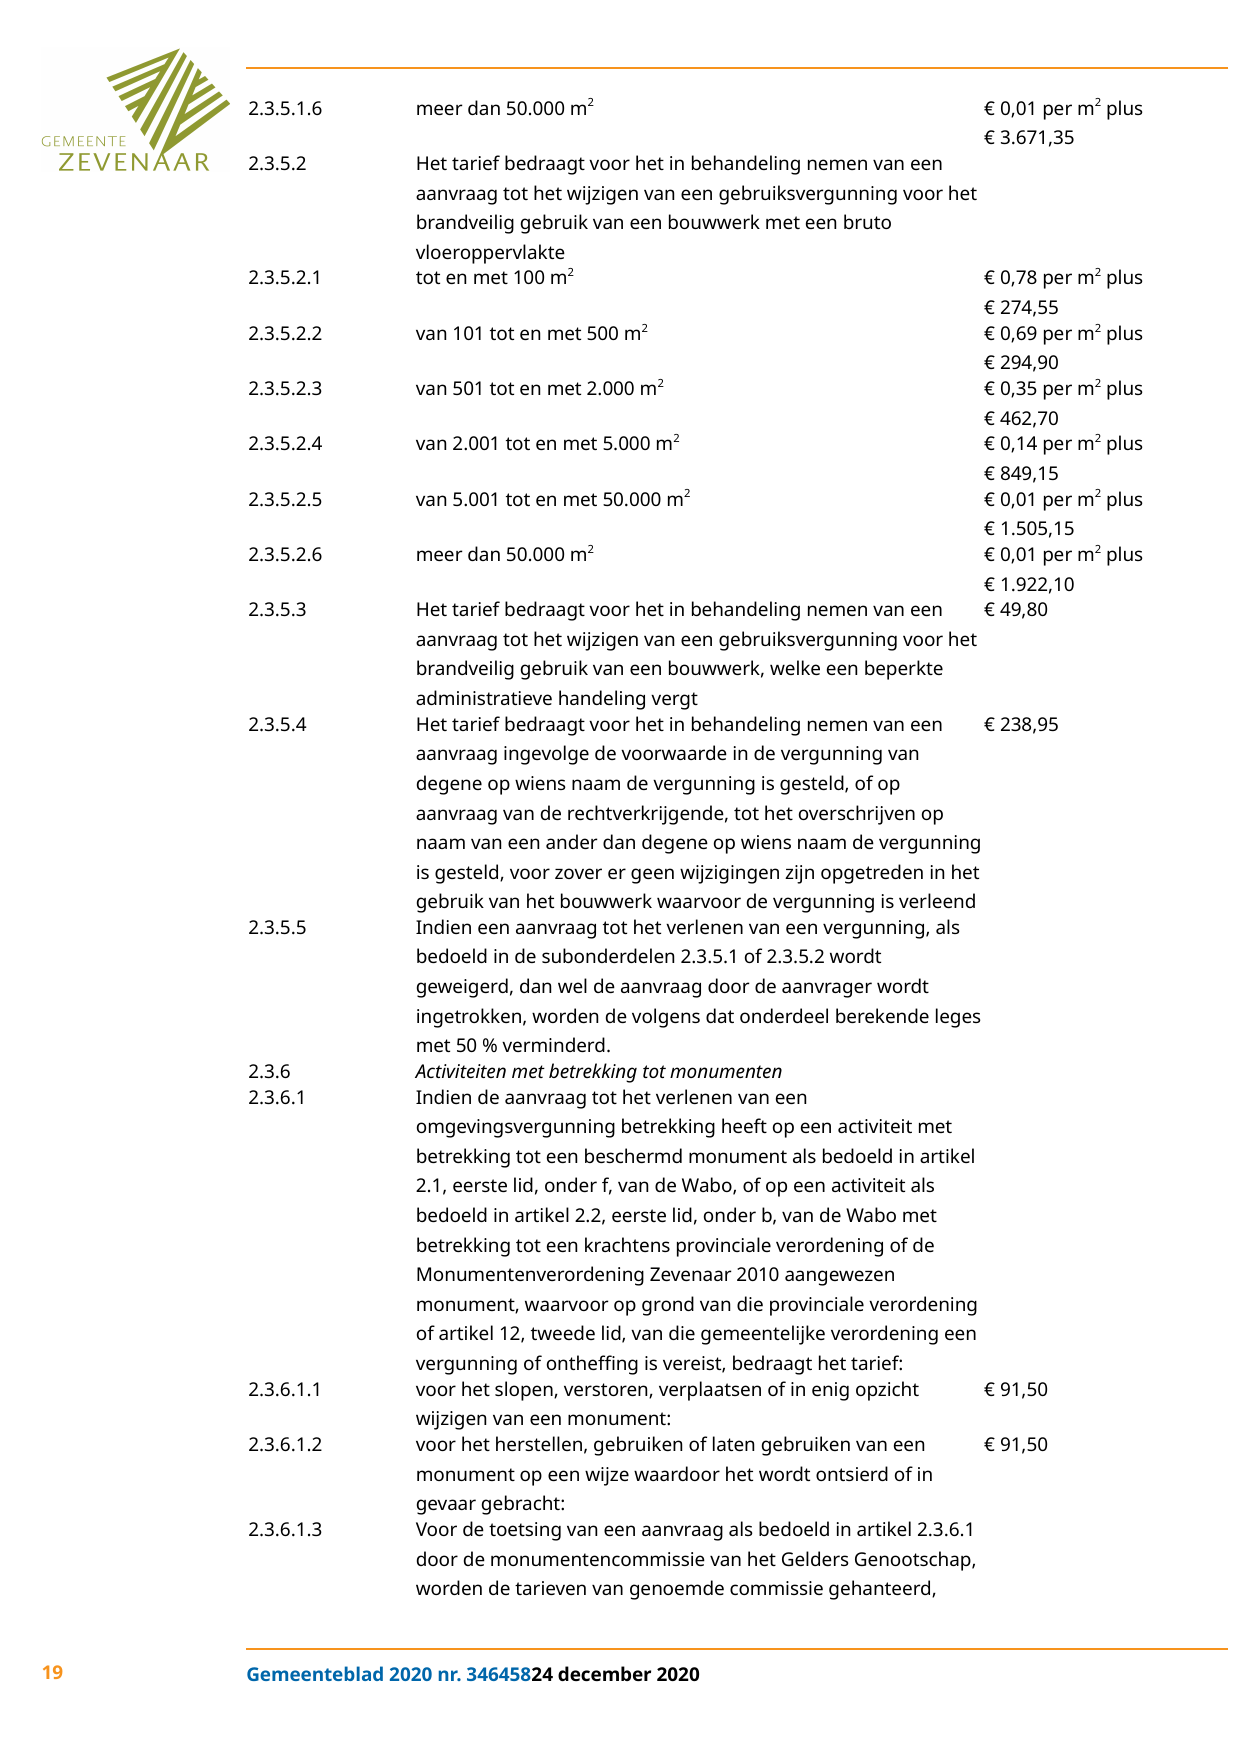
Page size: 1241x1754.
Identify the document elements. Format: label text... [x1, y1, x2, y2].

table_cell Activiteiten met betrekking tot monumenten [416, 1058, 984, 1084]
table_cell € 49,80 [984, 596, 1152, 711]
table_cell 2.3.5.2.5 [248, 486, 416, 541]
table_cell 2.3.6.1.3 [248, 1516, 416, 1601]
table_cell Indien een aanvraag tot het verlenen van een vergunning, als bedoeld in de subonderdelen 2.3.5.1 of 2.3.5.2 wordt geweigerd, dan wel de aanvraag door de aanvrager wordt ingetrokken, worden de volgens dat onderdeel berekende leges met 50 % verminderd. [416, 914, 984, 1058]
table_cell voor het slopen, verstoren, verplaatsen of in enig opzicht wijzigen van een monument: [416, 1376, 984, 1431]
table_cell van 5.001 tot en met 50.000 m2 [416, 486, 984, 541]
table_cell meer dan 50.000 m2 [416, 541, 984, 596]
table_cell 2.3.5.2.4 [248, 431, 416, 486]
picture [41, 47, 231, 172]
table_cell € 0,69 per m2 plus € 294,90 [984, 320, 1152, 375]
table_cell € 0,78 per m2 plus € 274,55 [984, 265, 1152, 320]
table_cell van 101 tot en met 500 m2 [416, 320, 984, 375]
table_cell € 91,50 [984, 1376, 1152, 1431]
table_cell Voor de toetsing van een aanvraag als bedoeld in artikel 2.3.6.1 door de monumentencommissie van het Gelders Genootschap, worden de tarieven van genoemde commissie gehanteerd, [416, 1516, 984, 1601]
table_cell 2.3.6.1.1 [248, 1376, 416, 1431]
table_cell van 2.001 tot en met 5.000 m2 [416, 431, 984, 486]
table_cell [984, 914, 1152, 1058]
table_cell 2.3.6.1 [248, 1084, 416, 1376]
table_cell 2.3.5.2 [248, 150, 416, 264]
table_cell voor het herstellen, gebruiken of laten gebruiken van een monument op een wijze waardoor het wordt ontsierd of in gevaar gebracht: [416, 1431, 984, 1516]
table_cell 2.3.6.1.2 [248, 1431, 416, 1516]
table_cell 2.3.5.4 [248, 711, 416, 914]
table_cell 2.3.5.1.6 [248, 95, 416, 150]
table_cell 2.3.5.5 [248, 914, 416, 1058]
table_cell 2.3.5.2.2 [248, 320, 416, 375]
table_cell Het tarief bedraagt voor het in behandeling nemen van een aanvraag tot het wijzigen van een gebruiksvergunning voor het brandveilig gebruik van een bouwwerk, welke een beperkte administratieve handeling vergt [416, 596, 984, 711]
table_cell 2.3.6 [248, 1058, 416, 1084]
table_cell 2.3.5.2.3 [248, 375, 416, 431]
table_cell 2.3.5.2.6 [248, 541, 416, 596]
table_cell 2.3.5.3 [248, 596, 416, 711]
table_cell Indien de aanvraag tot het verlenen van een omgevingsvergunning betrekking heeft op een activiteit met betrekking tot een beschermd monument als bedoeld in artikel 2.1, eerste lid, onder f, van de Wabo, of op een activiteit als bedoeld in artikel 2.2, eerste lid, onder b, van de Wabo met betrekking tot een krachtens provinciale verordening of de Monumentenverordening Zevenaar 2010 aangewezen monument, waarvoor op grond van die provinciale verordening of artikel 12, tweede lid, van die gemeentelijke verordening een vergunning of ontheffing is vereist, bedraagt het tarief: [416, 1084, 984, 1376]
table_cell [984, 1516, 1152, 1601]
table_cell Het tarief bedraagt voor het in behandeling nemen van een aanvraag tot het wijzigen van een gebruiksvergunning voor het brandveilig gebruik van een bouwwerk met een bruto vloeroppervlakte [416, 150, 984, 264]
table_cell van 501 tot en met 2.000 m2 [416, 375, 984, 431]
table_cell € 91,50 [984, 1431, 1152, 1516]
table_cell € 238,95 [984, 711, 1152, 914]
table_cell € 0,35 per m2 plus € 462,70 [984, 375, 1152, 431]
table_cell € 0,01 per m2 plus € 1.505,15 [984, 486, 1152, 541]
table_cell [984, 1084, 1152, 1376]
table_cell [984, 1058, 1152, 1084]
table_cell € 0,01 per m2 plus € 1.922,10 [984, 541, 1152, 596]
table_cell € 0,14 per m2 plus € 849,15 [984, 431, 1152, 486]
table_cell [984, 150, 1152, 264]
table_cell € 0,01 per m2 plus € 3.671,35 [984, 95, 1152, 150]
table_cell meer dan 50.000 m2 [416, 95, 984, 150]
table_cell Het tarief bedraagt voor het in behandeling nemen van een aanvraag ingevolge de voorwaarde in de vergunning van degene op wiens naam de vergunning is gesteld, of op aanvraag van de rechtverkrijgende, tot het overschrijven op naam van een ander dan degene op wiens naam de vergunning is gesteld, voor zover er geen wijzigingen zijn opgetreden in het gebruik van het bouwwerk waarvoor de vergunning is verleend [416, 711, 984, 914]
table_cell tot en met 100 m2 [416, 265, 984, 320]
table_cell 2.3.5.2.1 [248, 265, 416, 320]
